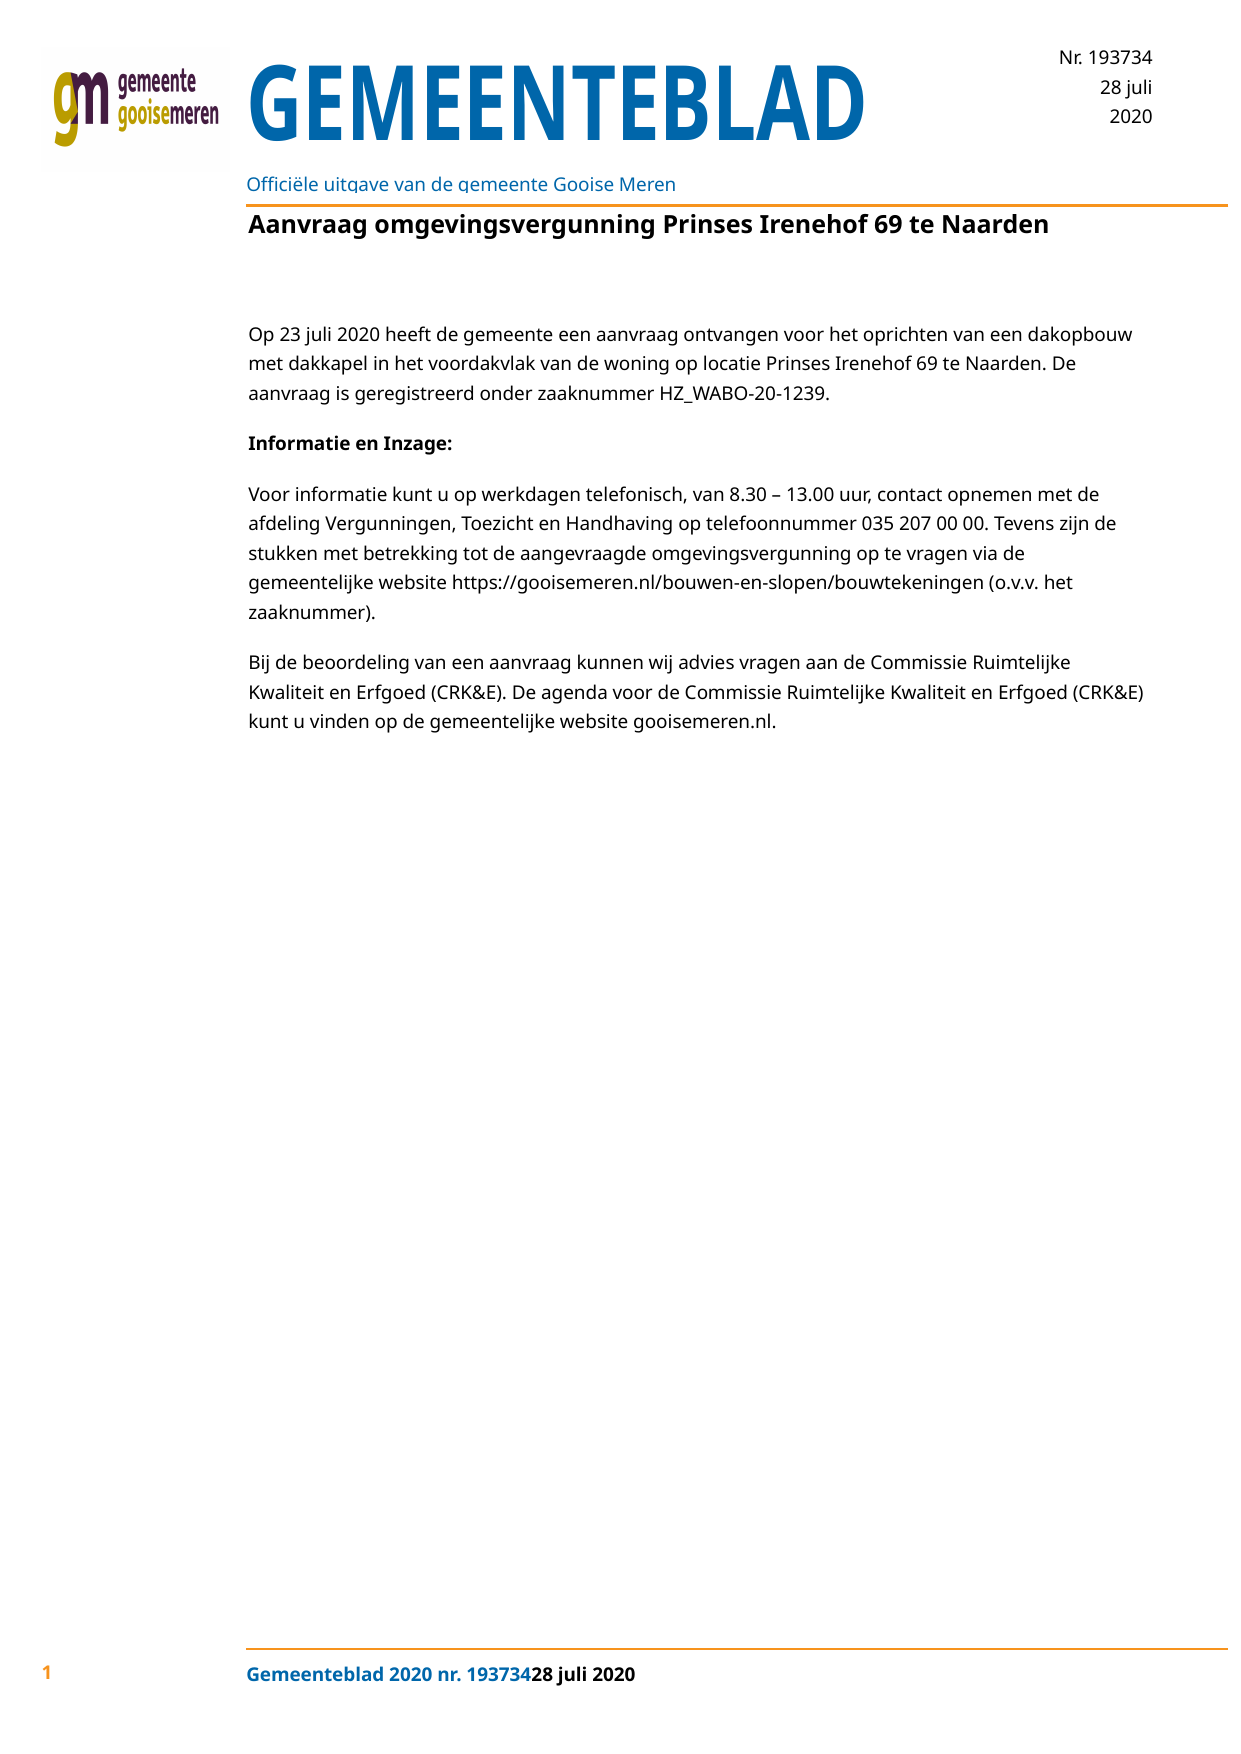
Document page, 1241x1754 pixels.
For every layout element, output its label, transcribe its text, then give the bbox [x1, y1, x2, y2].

text Op 23 juli 2020 heeft de gemeente een aanvraag ontvangen voor het oprichten van een dakopbouw met dakkapel in het voordakvlak van de woning op locatie Prinses Irenehof 69 te Naarden. De aanvraag is geregistreerd onder zaaknummer HZ_WABO-20-1239. [248, 321, 1152, 406]
picture [41, 47, 231, 172]
text Informatie en Inzage: [248, 430, 1152, 456]
text Aanvraag omgevingsvergunning Prinses Irenehof 69 te Naarden [248, 207, 1152, 241]
text Bij de beoordeling van een aanvraag kunnen wij advies vragen aan de Commissie Ruimtelijke Kwaliteit en Erfgoed (CRK&E). De agenda voor de Commissie Ruimtelijke Kwaliteit en Erfgoed (CRK&E) kunt u vinden op de gemeentelijke website gooisemeren.nl. [248, 649, 1152, 734]
text Voor informatie kunt u op werkdagen telefonisch, van 8.30 – 13.00 uur, contact opnemen met de afdeling Vergunningen, Toezicht en Handhaving op telefoonnummer 035 207 00 00. Tevens zijn de stukken met betrekking tot de aangevraagde omgevingsvergunning op te vragen via de gemeentelijke website https://gooisemeren.nl/bouwen-en-slopen/bouwtekeningen (o.v.v. het zaaknummer). [248, 481, 1152, 625]
